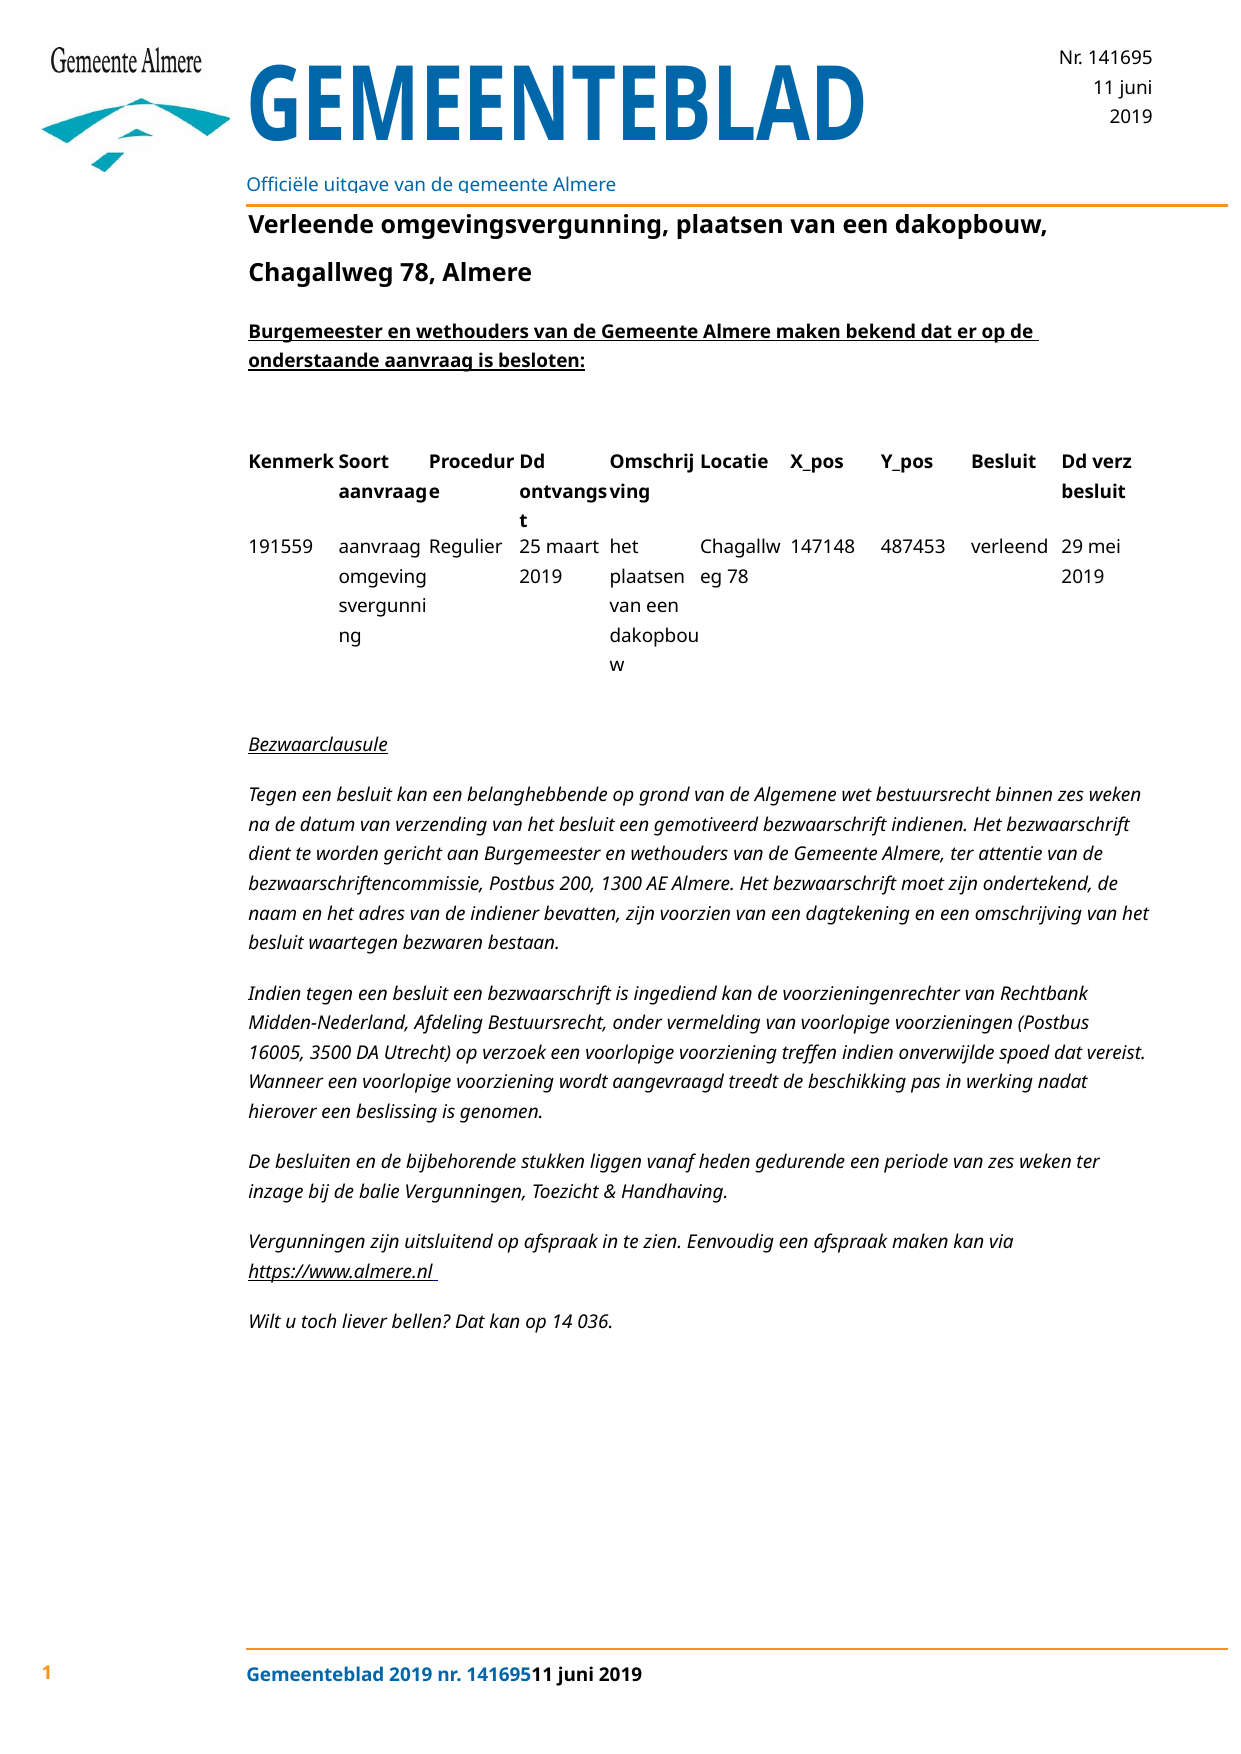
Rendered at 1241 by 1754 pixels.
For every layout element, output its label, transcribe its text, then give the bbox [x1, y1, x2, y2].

table_header Besluit [971, 449, 1061, 533]
table_cell 191559 [248, 533, 338, 677]
text Verleende omgevingsvergunning, plaatsen van een dakopbouw, Chagallweg 78, Almere [248, 207, 1152, 288]
table_header Kenmerk [248, 449, 338, 533]
table_cell aanvraag omgevingsvergunning [338, 533, 429, 677]
text De besluiten en de bijbehorende stukken liggen vanaf heden gedurende een periode van zes weken ter inzage bij de balie Vergunningen, Toezicht & Handhaving. [248, 1148, 1152, 1204]
picture [41, 47, 231, 172]
table_cell verleend [971, 533, 1061, 677]
table_cell 487453 [881, 533, 971, 677]
table_header Y_pos [881, 449, 971, 533]
table_cell 29 mei 2019 [1061, 533, 1152, 677]
table_cell Regulier [429, 533, 519, 677]
table_cell Chagallweg 78 [700, 533, 790, 677]
table_cell 147148 [790, 533, 881, 677]
table_header Omschrijving [609, 449, 700, 533]
table_header Dd ontvangst [519, 449, 609, 533]
text Indien tegen een besluit een bezwaarschrift is ingediend kan de voorzieningenrechter van Rechtbank Midden-Nederland, Afdeling Bestuursrecht, onder vermelding van voorlopige voorzieningen (Postbus 16005, 3500 DA Utrecht) op verzoek een voorlopige voorziening treffen indien onverwijlde spoed dat vereist. Wanneer een voorlopige voorziening wordt aangevraagd treedt de beschikking pas in werking nadat hierover een beslissing is genomen. [248, 980, 1152, 1124]
text Vergunningen zijn uitsluitend op afspraak in te zien. Eenvoudig een afspraak maken kan via https://www.almere.nl [248, 1228, 1152, 1284]
text Wilt u toch liever bellen? Dat kan op 14 036. [248, 1308, 1152, 1334]
table_header Dd verz besluit [1061, 449, 1152, 533]
table_header X_pos [790, 449, 881, 533]
table_cell het plaatsen van een dakopbouw [609, 533, 700, 677]
text Burgemeester en wethouders van de Gemeente Almere maken bekend dat er op de onderstaande aanvraag is besloten: [248, 318, 1152, 373]
text Tegen een besluit kan een belanghebbende op grond van de Algemene wet bestuursrecht binnen zes weken na de datum van verzending van het besluit een gemotiveerd bezwaarschrift indienen. Het bezwaarschrift dient te worden gericht aan Burgemeester en wethouders van de Gemeente Almere, ter attentie van de bezwaarschriftencommissie, Postbus 200, 1300 AE Almere. Het bezwaarschrift moet zijn ondertekend, de naam en het adres van de indiener bevatten, zijn voorzien van een dagtekening en een omschrijving van het besluit waartegen bezwaren bestaan. [248, 781, 1152, 955]
table_header Procedure [429, 449, 519, 533]
table_cell 25 maart 2019 [519, 533, 609, 677]
table_header Locatie [700, 449, 790, 533]
text Bezwaarclausule [248, 731, 1152, 757]
table_header Soort aanvraag [338, 449, 429, 533]
